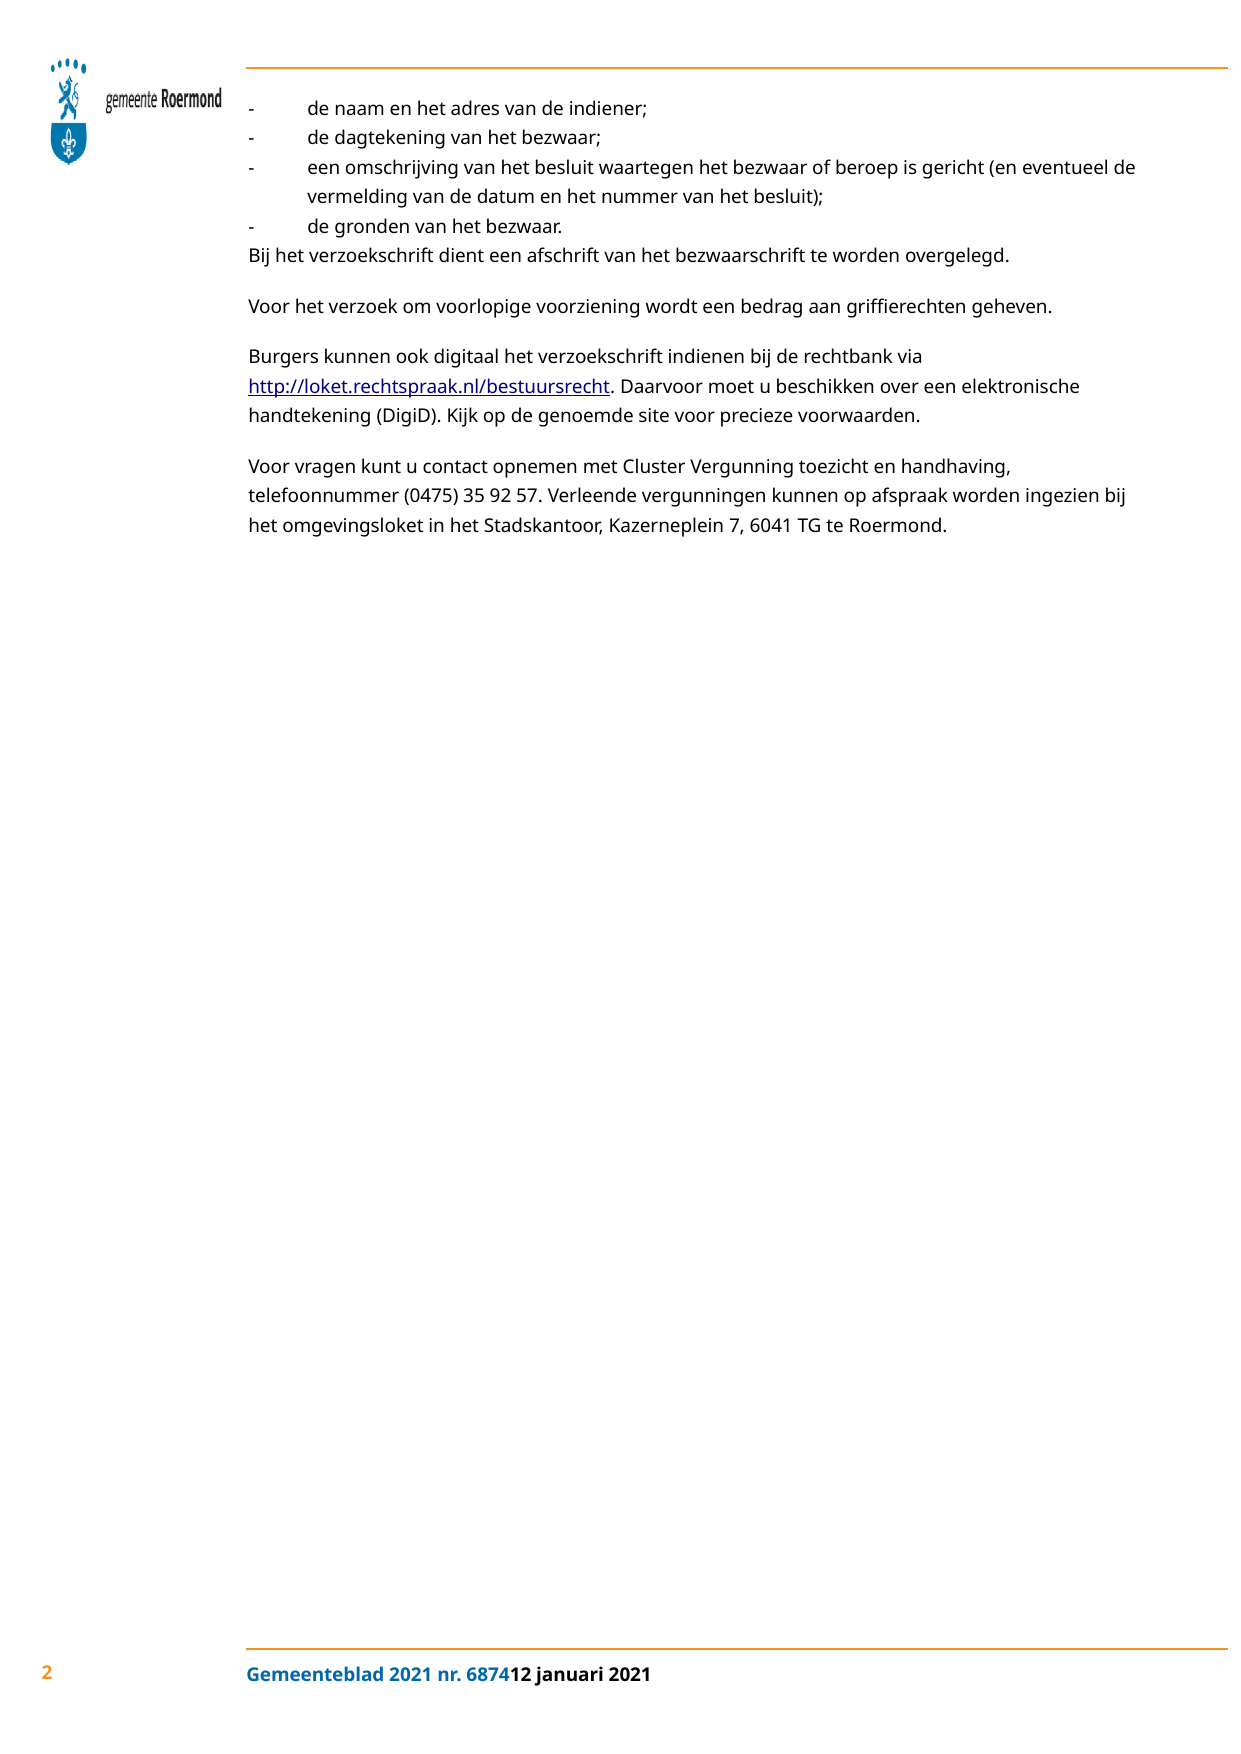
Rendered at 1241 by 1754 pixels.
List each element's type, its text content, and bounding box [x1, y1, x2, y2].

text Burgers kunnen ook digitaal het verzoekschrift indienen bij de rechtbank via http://loket.rechtspraak.nl/bestuursrecht. Daarvoor moet u beschikken over een elektronische handtekening (DigiD). Kijk op de genoemde site voor precieze voorwaarden. [248, 343, 1152, 428]
text Voor het verzoek om voorlopige voorziening wordt een bedrag aan griffierechten geheven. [248, 293, 1152, 319]
list een omschrijving van het besluit waartegen het bezwaar of beroep is gericht (en eventueel de vermelding van de datum en het nummer van het besluit); [248, 154, 1152, 209]
list de dagtekening van het bezwaar; [248, 124, 1152, 150]
text Bij het verzoekschrift dient een afschrift van het bezwaarschrift te worden overgelegd. [248, 243, 1152, 268]
picture [41, 47, 231, 172]
list de naam en het adres van de indiener; [248, 95, 1152, 121]
list de gronden van het bezwaar. [248, 213, 1152, 239]
text Voor vragen kunt u contact opnemen met Cluster Vergunning toezicht en handhaving, telefoonnummer (0475) 35 92 57. Verleende vergunningen kunnen op afspraak worden ingezien bij het omgevingsloket in het Stadskantoor, Kazerneplein 7, 6041 TG te Roermond. [248, 453, 1152, 538]
